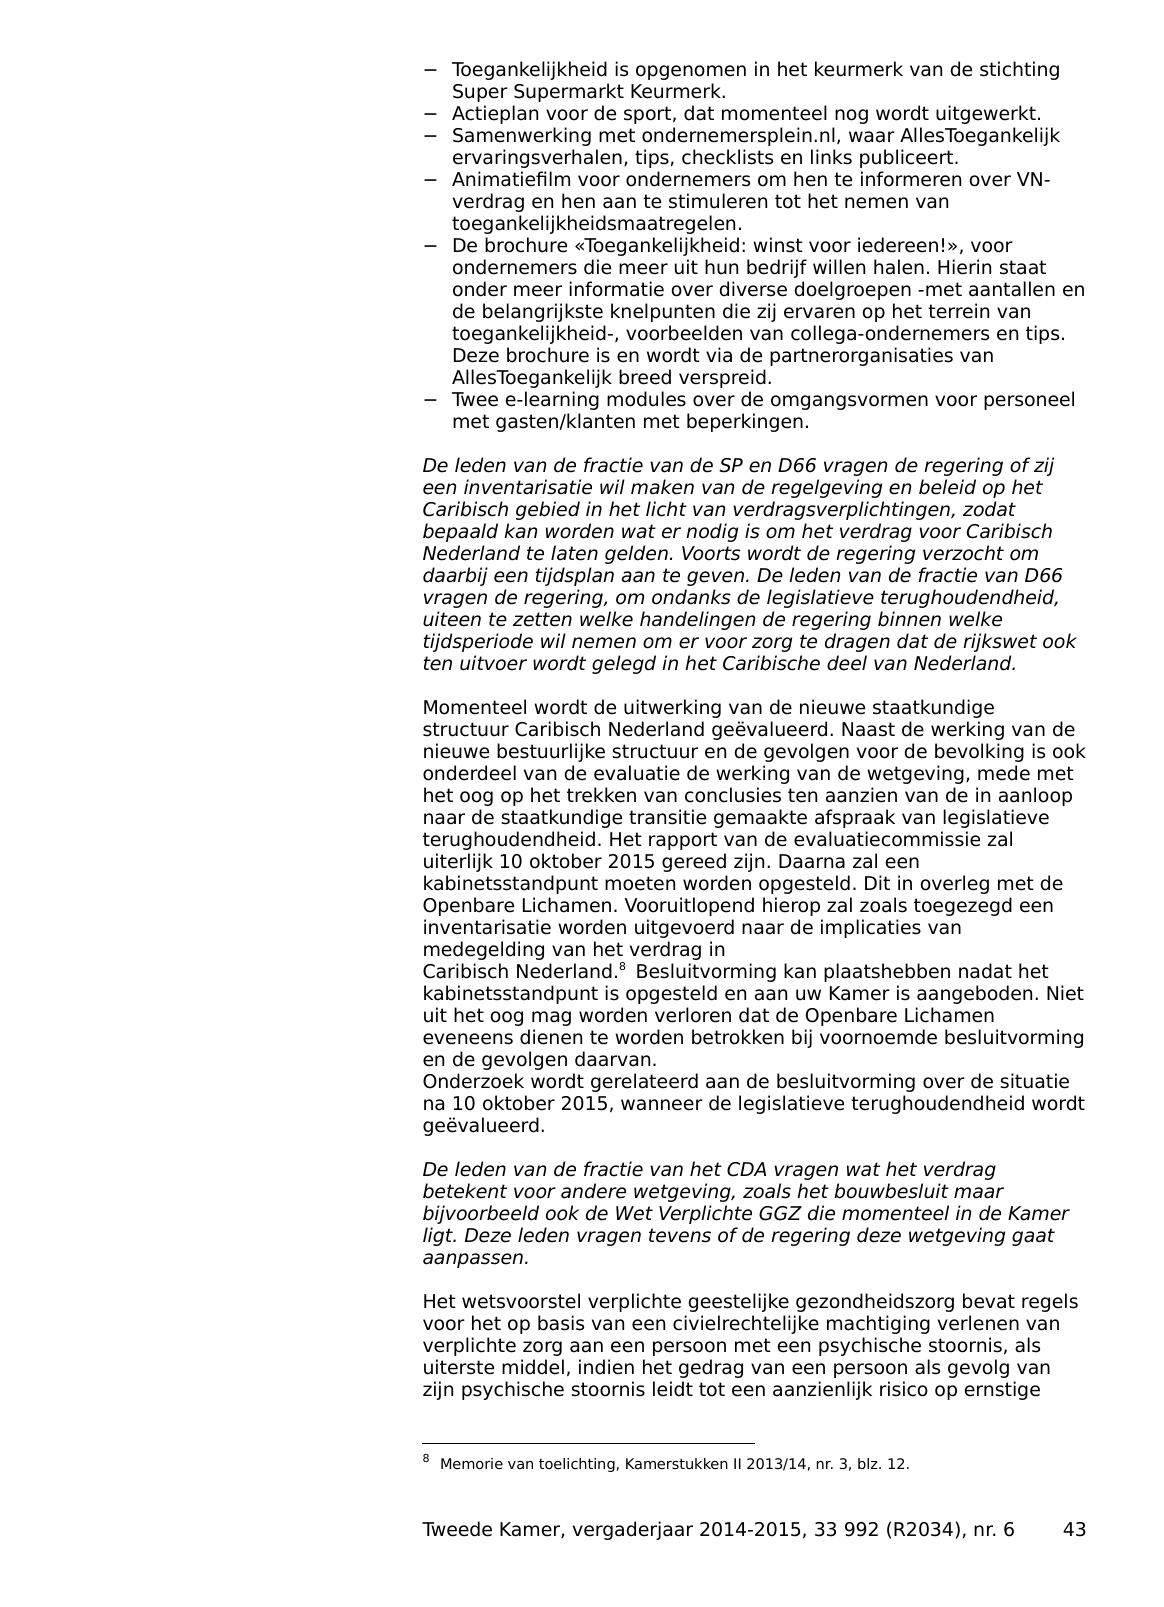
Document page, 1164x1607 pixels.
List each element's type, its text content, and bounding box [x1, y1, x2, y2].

text − Toegankelijkheid is opgenomen in het keurmerk van de stichting Super Supermarkt Keurmerk. [422, 59, 1087, 103]
text Het wetsvoorstel verplichte geestelijke gezondheidszorg bevat regels voor het op basis van een civielrechtelijke machtiging verlenen van verplichte zorg aan een persoon met een psychische stoornis, als uiterste middel, indien het gedrag van een persoon als gevolg van zijn psychische stoornis leidt tot een aanzienlijk risico op ernstige [422, 1291, 1087, 1401]
text − Animatiefilm voor ondernemers om hen te informeren over VN-verdrag en hen aan te stimuleren tot het nemen van toegankelijkheidsmaatregelen. [422, 169, 1087, 235]
text Onderzoek wordt gerelateerd aan de besluitvorming over de situatie na 10 oktober 2015, wanneer de legislatieve terughoudendheid wordt geëvalueerd. [422, 1071, 1087, 1136]
text − Actieplan voor de sport, dat momenteel nog wordt uitgewerkt. [422, 103, 1087, 125]
text Memorie van toelichting, Kamerstukken II 2013/14, nr. 3, blz. 12. [422, 1452, 1087, 1474]
text − Twee e-learning modules over de omgangsvormen voor personeel met gasten/klanten met beperkingen. [422, 389, 1087, 433]
text − De brochure «Toegankelijkheid: winst voor iedereen!», voor ondernemers die meer uit hun bedrijf willen halen. Hierin staat onder meer informatie over diverse doelgroepen -met aantallen en de belangrijkste knelpunten die zij ervaren op het terrein van toegankelijkheid-, voorbeelden van collega-ondernemers en tips. Deze brochure is en wordt via de partnerorganisaties van AllesToegankelijk breed verspreid. [422, 235, 1087, 389]
text Caribisch Nederland. Besluitvorming kan plaatshebben nadat het kabinetsstandpunt is opgesteld en aan uw Kamer is aangeboden. Niet uit het oog mag worden verloren dat de Openbare Lichamen eveneens dienen te worden betrokken bij voornoemde besluitvorming en de gevolgen daarvan. [422, 961, 1087, 1071]
text De leden van de fractie van de SP en D66 vragen de regering of zij een inventarisatie wil maken van de regelgeving en beleid op het Caribisch gebied in het licht van verdragsverplichtingen, zodat bepaald kan worden wat er nodig is om het verdrag voor Caribisch Nederland te laten gelden. Voorts wordt de regering verzocht om daarbij een tijdsplan aan te geven. De leden van de fractie van D66 vragen de regering, om ondanks de legislatieve terughoudendheid, uiteen te zetten welke handelingen de regering binnen welke tijdsperiode wil nemen om er voor zorg te dragen dat de rijkswet ook ten uitvoer wordt gelegd in het Caribische deel van Nederland. [422, 455, 1087, 675]
text Momenteel wordt de uitwerking van de nieuwe staatkundige structuur Caribisch Nederland geëvalueerd. Naast de werking van de nieuwe bestuurlijke structuur en de gevolgen voor de bevolking is ook onderdeel van de evaluatie de werking van de wetgeving, mede met het oog op het trekken van conclusies ten aanzien van de in aanloop naar de staatkundige transitie gemaakte afspraak van legislatieve terughoudendheid. Het rapport van de evaluatiecommissie zal uiterlijk 10 oktober 2015 gereed zijn. Daarna zal een kabinetsstandpunt moeten worden opgesteld. Dit in overleg met de Openbare Lichamen. Vooruitlopend hierop zal zoals toegezegd een inventarisatie worden uitgevoerd naar de implicaties van medegelding van het verdrag in [422, 697, 1087, 961]
text − Samenwerking met ondernemersplein.nl, waar AllesToegankelijk ervaringsverhalen, tips, checklists en links publiceert. [422, 125, 1087, 169]
text De leden van de fractie van het CDA vragen wat het verdrag betekent voor andere wetgeving, zoals het bouwbesluit maar bijvoorbeeld ook de Wet Verplichte GGZ die momenteel in de Kamer ligt. Deze leden vragen tevens of de regering deze wetgeving gaat aanpassen. [422, 1159, 1087, 1268]
